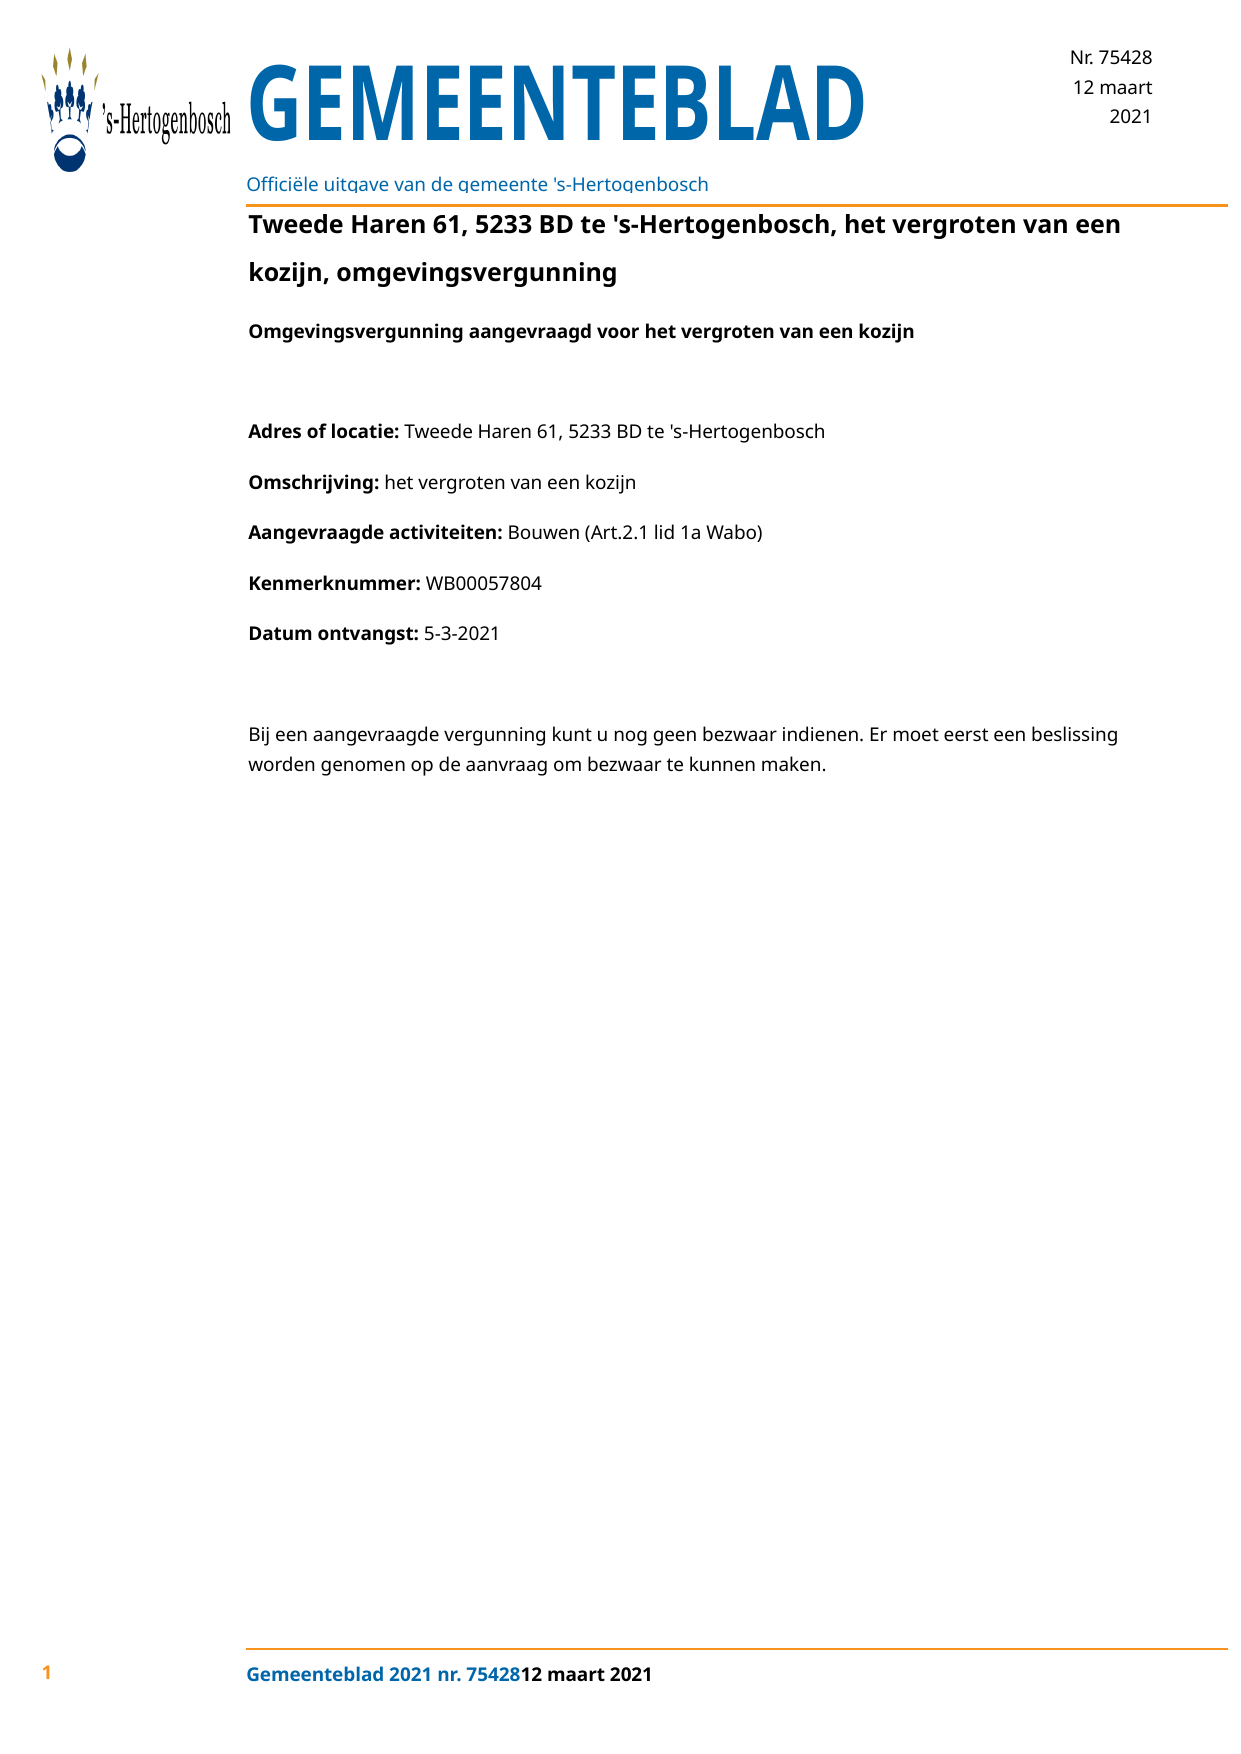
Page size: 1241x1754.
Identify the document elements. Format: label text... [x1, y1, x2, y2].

text Omgevingsvergunning aangevraagd voor het vergroten van een kozijn [248, 318, 1152, 344]
text Aangevraagde activiteiten: Bouwen (Art.2.1 lid 1a Wabo) [248, 519, 1152, 545]
text Adres of locatie: Tweede Haren 61, 5233 BD te 's-Hertogenbosch [248, 419, 1152, 444]
text Bij een aangevraagde vergunning kunt u nog geen bezwaar indienen. Er moet eerst een beslissing worden genomen op de aanvraag om bezwaar te kunnen maken. [248, 721, 1152, 777]
text Tweede Haren 61, 5233 BD te 's-Hertogenbosch, het vergroten van een kozijn, omgevingsvergunning [248, 207, 1152, 288]
picture [41, 47, 231, 172]
text Omschrijving: het vergroten van een kozijn [248, 469, 1152, 495]
text Kenmerknummer: WB00057804 [248, 570, 1152, 596]
text Datum ontvangst: 5-3-2021 [248, 620, 1152, 646]
